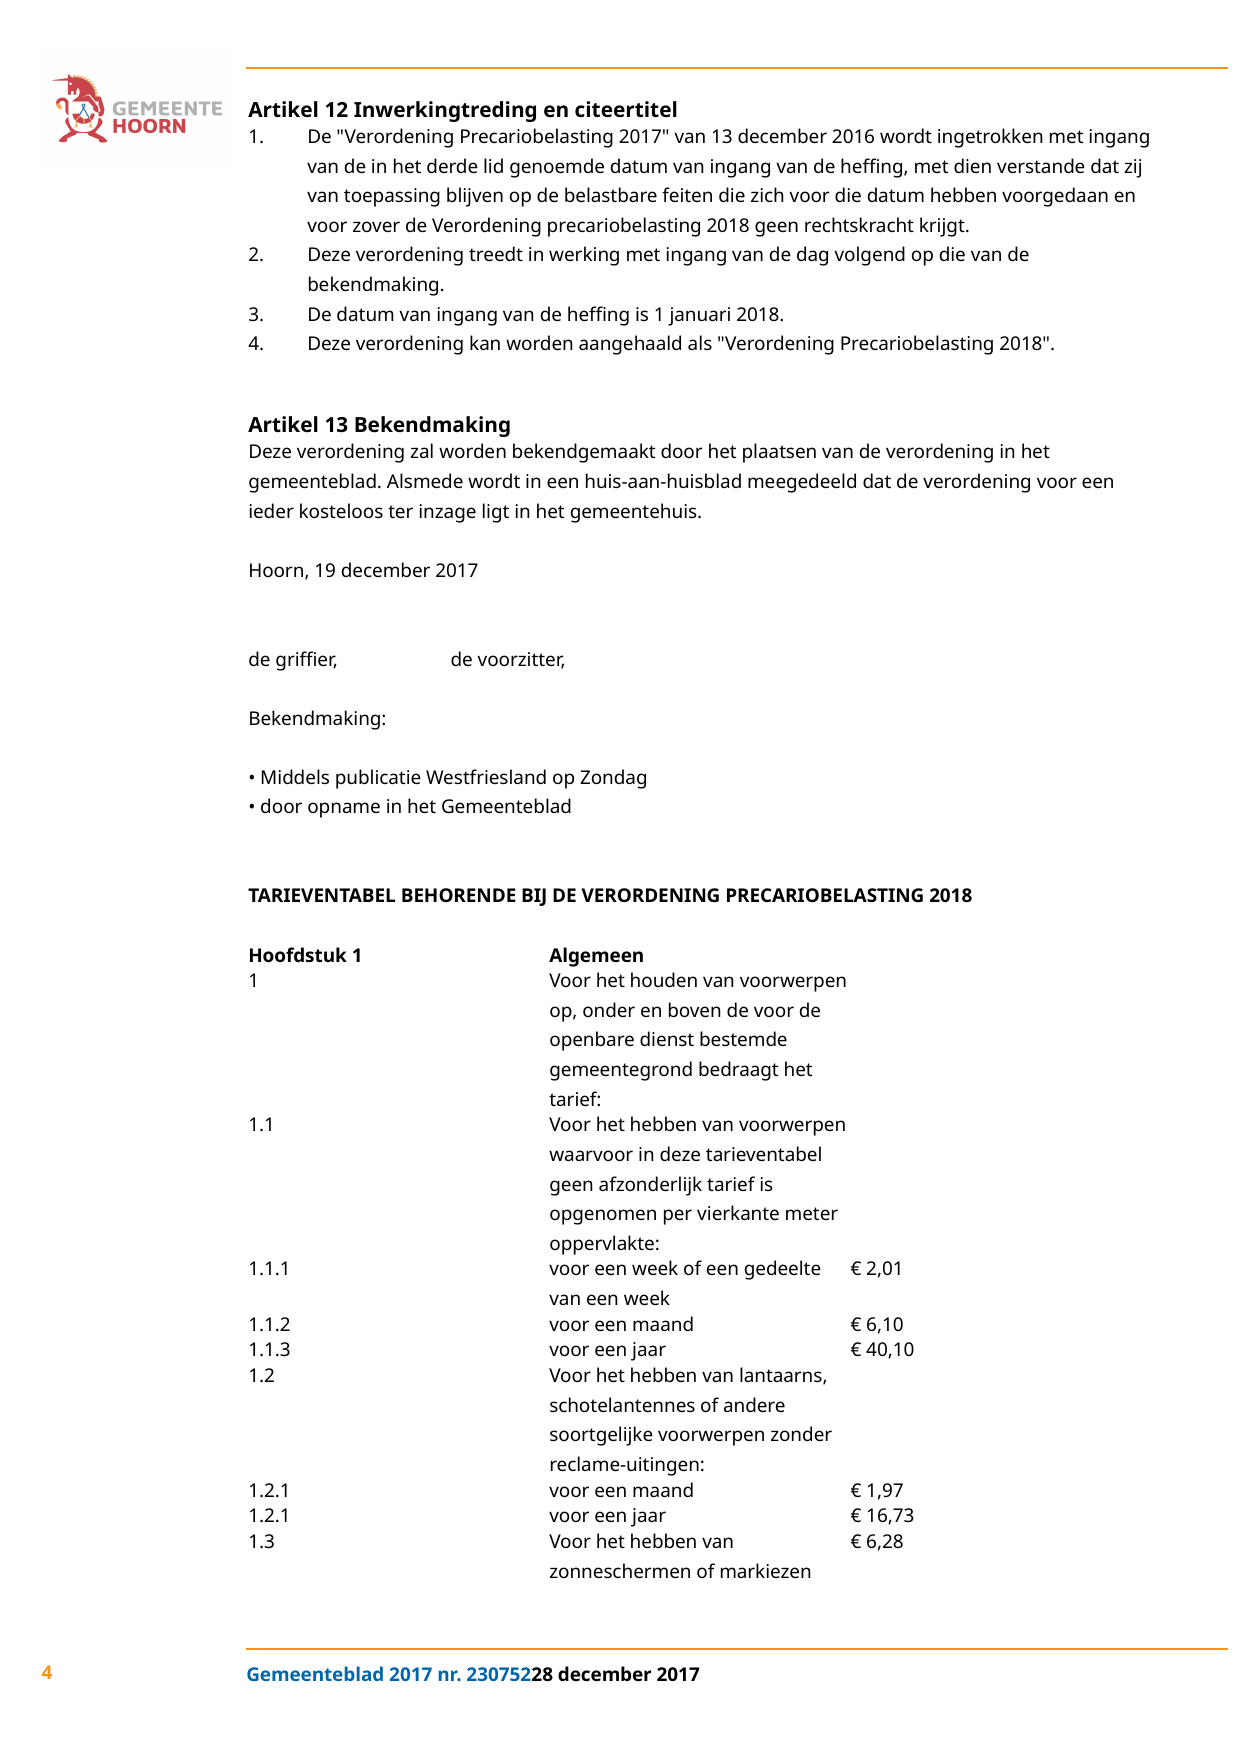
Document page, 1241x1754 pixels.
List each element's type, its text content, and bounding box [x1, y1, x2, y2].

text • Middels publicatie Westfriesland op Zondag [248, 764, 1152, 790]
table_cell 1.1.3 [248, 1337, 549, 1362]
text TARIEVENTABEL BEHORENDE BIJ DE VERORDENING PRECARIOBELASTING 2018 [248, 882, 1152, 908]
table_cell 1.3 [248, 1528, 549, 1584]
table_cell € 1,97 [850, 1477, 1152, 1503]
table_cell 1.1.1 [248, 1256, 549, 1311]
table_cell voor een maand [549, 1477, 850, 1503]
table_cell [850, 1363, 1152, 1477]
table_cell € 6,10 [850, 1311, 1152, 1337]
list De datum van ingang van de heffing is 1 januari 2018. [248, 301, 1152, 326]
table_cell voor een jaar [549, 1337, 850, 1362]
table_cell [850, 968, 1152, 1112]
table_cell 1.1.2 [248, 1311, 549, 1337]
text Artikel 12 Inwerkingtreding en citeertitel [248, 95, 1152, 123]
table_cell € 2,01 [850, 1256, 1152, 1311]
table_cell voor een maand [549, 1311, 850, 1337]
table_cell € 16,73 [850, 1503, 1152, 1528]
table_cell Voor het hebben van zonneschermen of markiezen [549, 1528, 850, 1584]
table_cell 1 [248, 968, 549, 1112]
table_cell 1.1 [248, 1112, 549, 1256]
table_cell [850, 1112, 1152, 1256]
list Deze verordening kan worden aangehaald als "Verordening Precariobelasting 2018". [248, 330, 1152, 356]
text Artikel 13 Bekendmaking [248, 410, 1152, 439]
table_cell voor een week of een gedeelte van een week [549, 1256, 850, 1311]
table_cell 1.2.1 [248, 1477, 549, 1503]
table_header Algemeen [549, 942, 850, 967]
text Hoorn, 19 december 2017 [248, 557, 1152, 583]
picture [41, 47, 231, 172]
table_cell € 6,28 [850, 1528, 1152, 1584]
table_cell Voor het houden van voorwerpen op, onder en boven de voor de openbare dienst bestemde gemeentegrond bedraagt het tarief: [549, 968, 850, 1112]
table_cell € 40,10 [850, 1337, 1152, 1362]
table_header Hoofdstuk 1 [248, 942, 549, 967]
table_cell Voor het hebben van lantaarns, schotelantennes of andere soortgelijke voorwerpen zonder reclame-uitingen: [549, 1363, 850, 1477]
table_cell voor een jaar [549, 1503, 850, 1528]
table_cell Voor het hebben van voorwerpen waarvoor in deze tarieventabel geen afzonderlijk tarief is opgenomen per vierkante meter oppervlakte: [549, 1112, 850, 1256]
list De "Verordening Precariobelasting 2017" van 13 december 2016 wordt ingetrokken met ingang van de in het derde lid genoemde datum van ingang van de heffing, met dien verstande dat zij van toepassing blijven op de belastbare feiten die zich voor die datum hebben voorgedaan en voor zover de Verordening precariobelasting 2018 geen rechtskracht krijgt. [248, 123, 1152, 238]
text Bekendmaking: [248, 705, 1152, 731]
text de griffier, de voorzitter, [248, 646, 1152, 672]
text Deze verordening zal worden bekendgemaakt door het plaatsen van de verordening in het gemeenteblad. Alsmede wordt in een huis-aan-huisblad meegedeeld dat de verordening voor een ieder kosteloos ter inzage ligt in het gemeentehuis. [248, 439, 1152, 524]
text • door opname in het Gemeenteblad [248, 794, 1152, 819]
table_cell 1.2.1 [248, 1503, 549, 1528]
table_header [850, 942, 1152, 967]
list Deze verordening treedt in werking met ingang van de dag volgend op die van de bekendmaking. [248, 242, 1152, 297]
table_cell 1.2 [248, 1363, 549, 1477]
